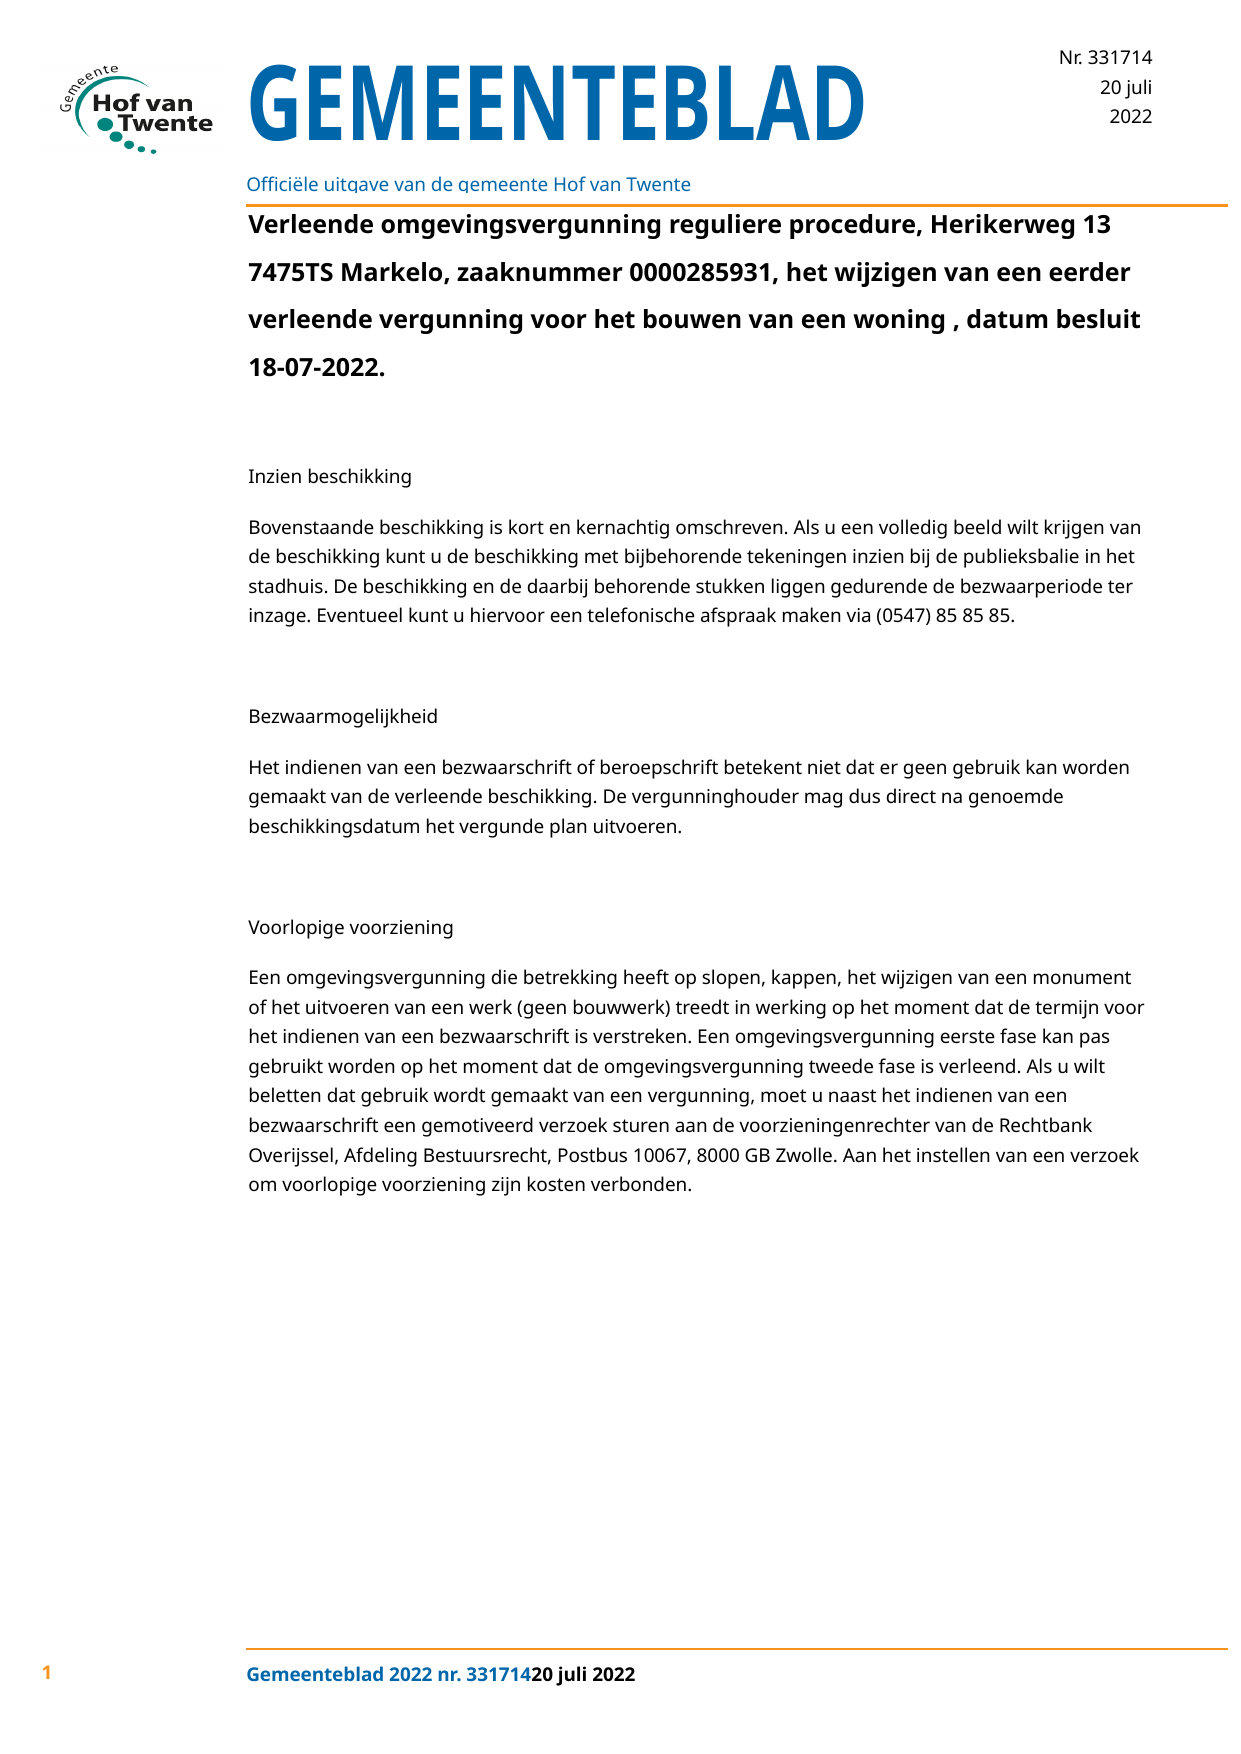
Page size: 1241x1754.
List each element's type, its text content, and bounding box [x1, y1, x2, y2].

text Bovenstaande beschikking is kort en kernachtig omschreven. Als u een volledig beeld wilt krijgen van de beschikking kunt u de beschikking met bijbehorende tekeningen inzien bij de publieksbalie in het stadhuis. De beschikking en de daarbij behorende stukken liggen gedurende de bezwaarperiode ter inzage. Eventueel kunt u hiervoor een telefonische afspraak maken via (0547) 85 85 85. [248, 514, 1152, 628]
text Verleende omgevingsvergunning reguliere procedure, Herikerweg 13 7475TS Markelo, zaaknummer 0000285931, het wijzigen van een eerder verleende vergunning voor het bouwen van een woning , datum besluit 18-07-2022. [248, 207, 1152, 384]
text Inzien beschikking [248, 463, 1152, 489]
text Voorlopige voorziening [248, 914, 1152, 940]
text Een omgevingsvergunning die betrekking heeft op slopen, kappen, het wijzigen van een monument of het uitvoeren van een werk (geen bouwwerk) treedt in werking op het moment dat de termijn voor het indienen van een bezwaarschrift is verstreken. Een omgevingsvergunning eerste fase kan pas gebruikt worden op het moment dat de omgevingsvergunning tweede fase is verleend. Als u wilt beletten dat gebruik wordt gemaakt van een vergunning, moet u naast het indienen van een bezwaarschrift een gemotiveerd verzoek sturen aan de voorzieningenrechter van de Rechtbank Overijssel, Afdeling Bestuursrecht, Postbus 10067, 8000 GB Zwolle. Aan het instellen van een verzoek om voorlopige voorziening zijn kosten verbonden. [248, 964, 1152, 1197]
text Het indienen van een bezwaarschrift of beroepschrift betekent niet dat er geen gebruik kan worden gemaakt van de verleende beschikking. De vergunninghouder mag dus direct na genoemde beschikkingsdatum het vergunde plan uitvoeren. [248, 754, 1152, 839]
text Bezwaarmogelijkheid [248, 703, 1152, 729]
picture [41, 47, 231, 172]
